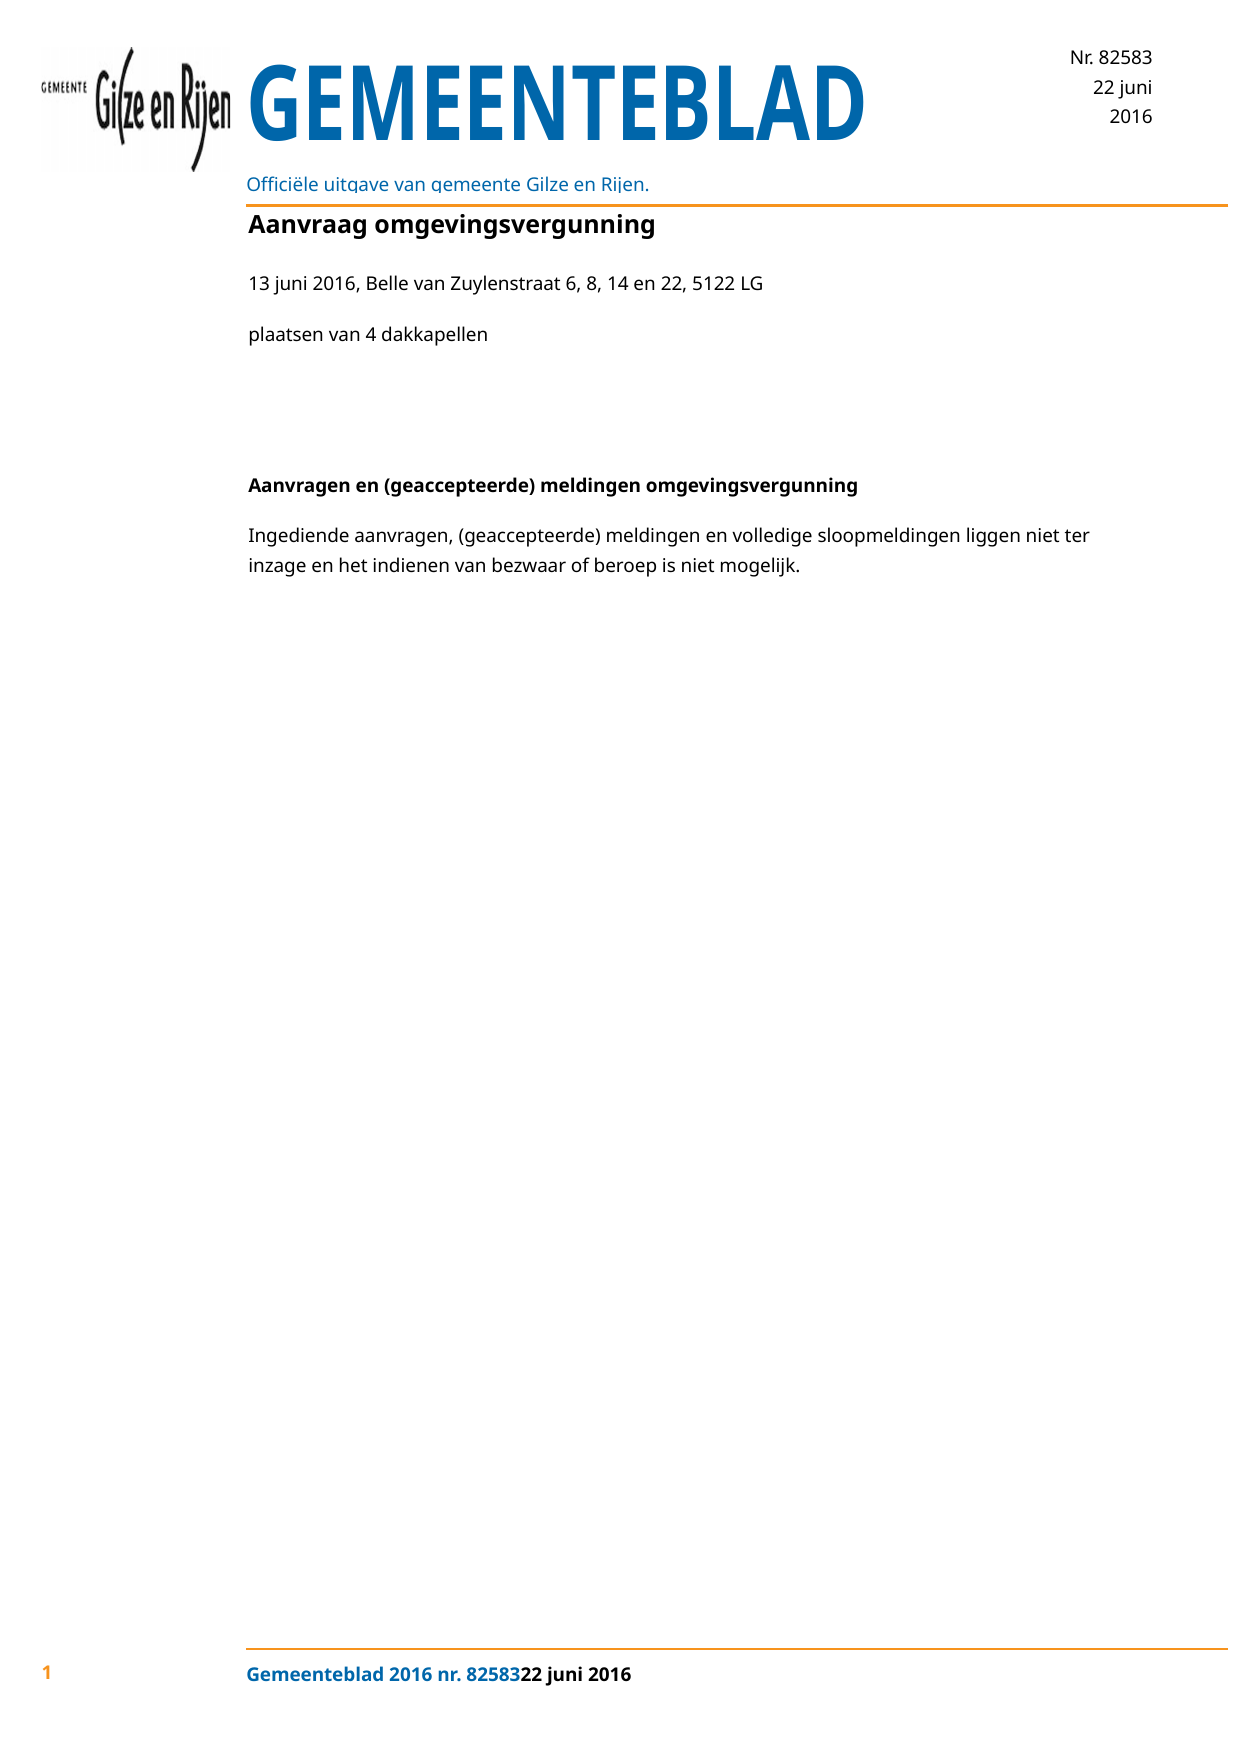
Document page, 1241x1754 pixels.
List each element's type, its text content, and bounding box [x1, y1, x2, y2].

text plaatsen van 4 dakkapellen [248, 321, 1152, 346]
text Aanvragen en (geaccepteerde) meldingen omgevingsvergunning [248, 472, 1152, 498]
text 13 juni 2016, Belle van Zuylenstraat 6, 8, 14 en 22, 5122 LG [248, 270, 1152, 296]
picture [41, 47, 231, 172]
text Ingediende aanvragen, (geaccepteerde) meldingen en volledige sloopmeldingen liggen niet ter inzage en het indienen van bezwaar of beroep is niet mogelijk. [248, 522, 1152, 578]
text Aanvraag omgevingsvergunning [248, 207, 1152, 241]
